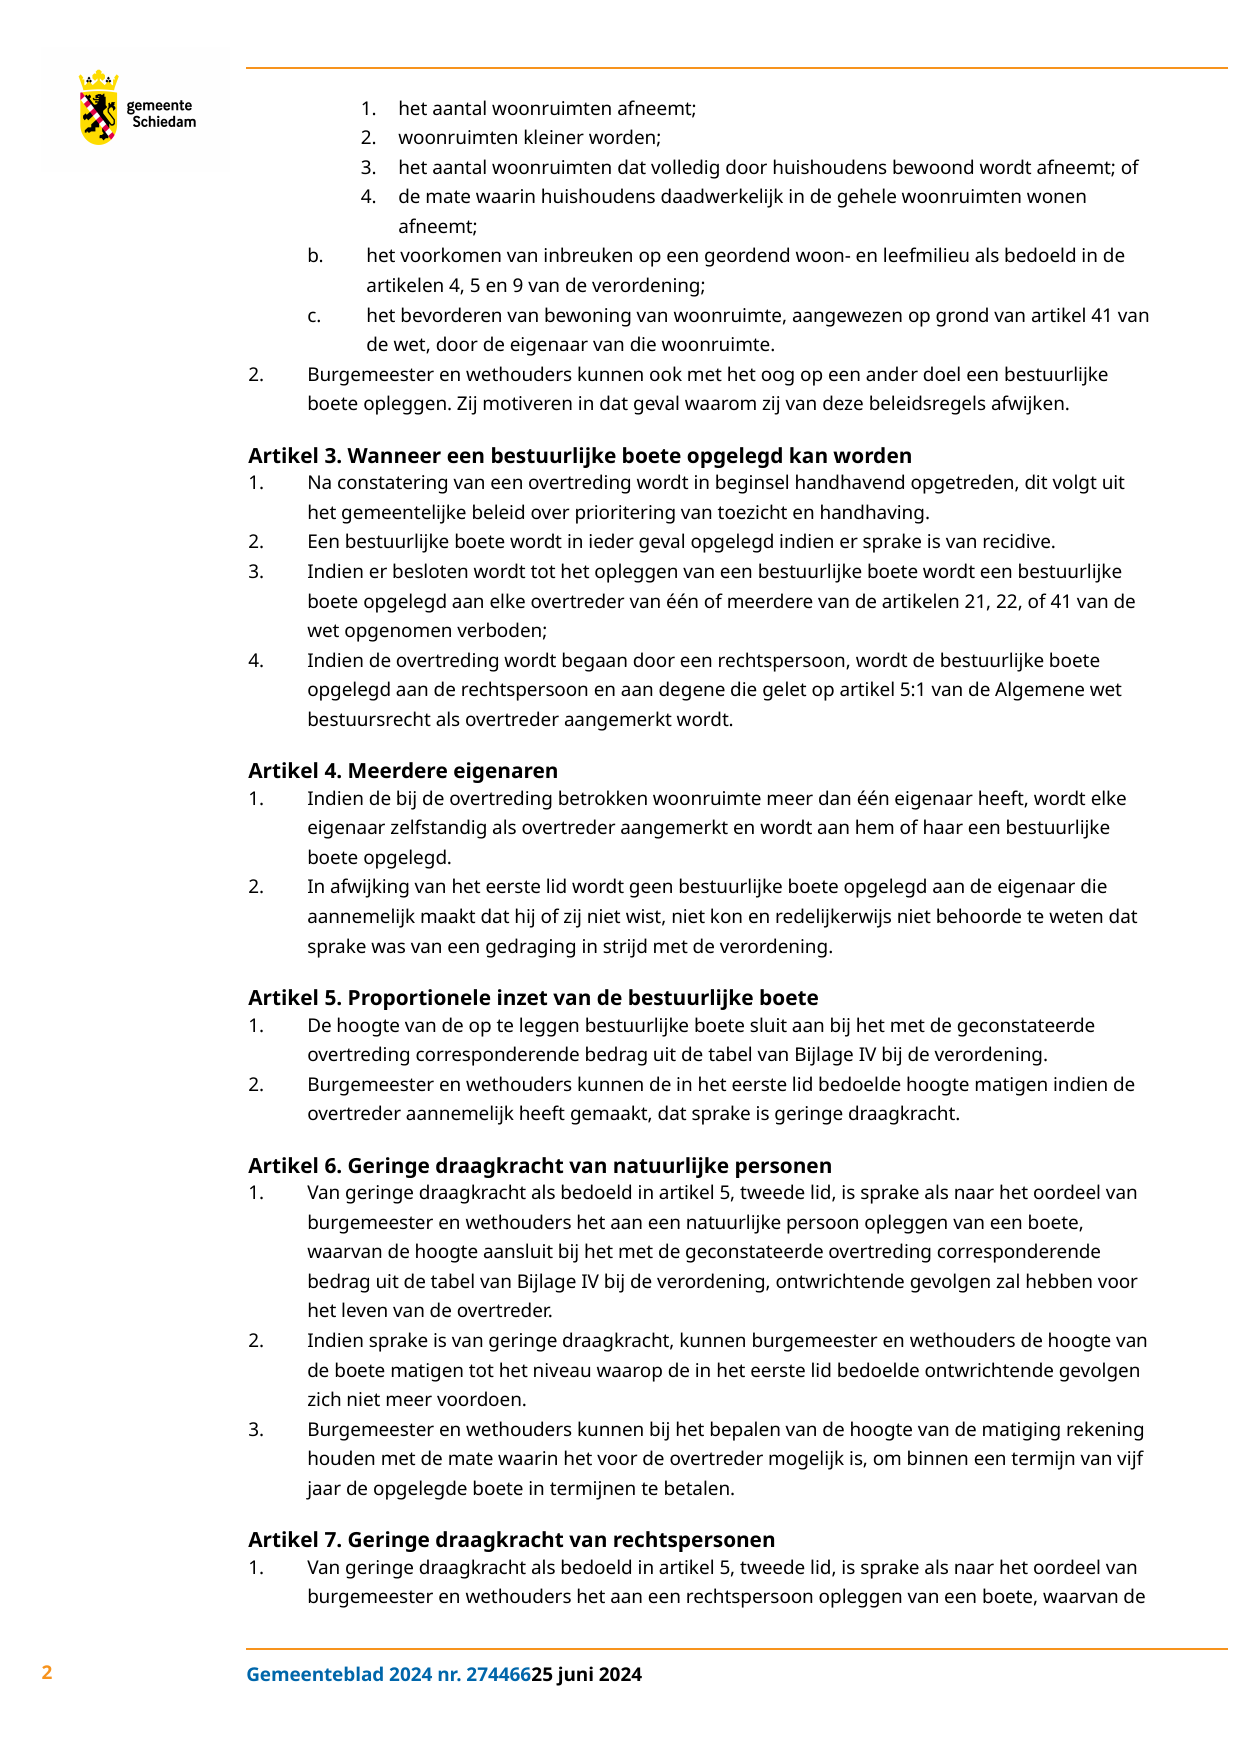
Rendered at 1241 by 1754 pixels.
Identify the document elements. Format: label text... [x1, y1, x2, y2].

list Indien de overtreding wordt begaan door een rechtspersoon, wordt de bestuurlijke boete opgelegd aan de rechtspersoon en aan degene die gelet op artikel 5:1 van de Algemene wet bestuursrecht als overtreder aangemerkt wordt. [248, 647, 1152, 732]
list Van geringe draagkracht als bedoeld in artikel 5, tweede lid, is sprake als naar het oordeel van burgemeester en wethouders het aan een rechtspersoon opleggen van een boete, waarvan de [248, 1554, 1152, 1609]
list het bevorderen van bewoning van woonruimte, aangewezen op grond van artikel 41 van de wet, door de eigenaar van die woonruimte. [307, 302, 1152, 357]
list Burgemeester en wethouders kunnen bij het bepalen van de hoogte van de matiging rekening houden met de mate waarin het voor de overtreder mogelijk is, om binnen een termijn van vijf jaar de opgelegde boete in termijnen te betalen. [248, 1416, 1152, 1501]
list Na constatering van een overtreding wordt in beginsel handhavend opgetreden, dit volgt uit het gemeentelijke beleid over prioritering van toezicht en handhaving. [248, 469, 1152, 525]
text Artikel 3. Wanneer een bestuurlijke boete opgelegd kan worden [248, 441, 1152, 469]
list woonruimten kleiner worden; [361, 124, 1152, 150]
list De hoogte van de op te leggen bestuurlijke boete sluit aan bij het met de geconstateerde overtreding corresponderende bedrag uit de tabel van Bijlage IV bij de verordening. [248, 1012, 1152, 1067]
list Indien de bij de overtreding betrokken woonruimte meer dan één eigenaar heeft, wordt elke eigenaar zelfstandig als overtreder aangemerkt en wordt aan hem of haar een bestuurlijke boete opgelegd. [248, 785, 1152, 870]
list het voorkomen van inbreuken op een geordend woon- en leefmilieu als bedoeld in de artikelen 4, 5 en 9 van de verordening; [307, 243, 1152, 298]
list Burgemeester en wethouders kunnen ook met het oog op een ander doel een bestuurlijke boete opleggen. Zij motiveren in dat geval waarom zij van deze beleidsregels afwijken. [248, 361, 1152, 416]
list Indien sprake is van geringe draagkracht, kunnen burgemeester en wethouders de hoogte van de boete matigen tot het niveau waarop de in het eerste lid bedoelde ontwrichtende gevolgen zich niet meer voordoen. [248, 1327, 1152, 1412]
picture [41, 47, 231, 172]
list Een bestuurlijke boete wordt in ieder geval opgelegd indien er sprake is van recidive. [248, 529, 1152, 554]
list het aantal woonruimten dat volledig door huishoudens bewoond wordt afneemt; of [361, 154, 1152, 180]
list de mate waarin huishoudens daadwerkelijk in de gehele woonruimten wonen afneemt; [361, 183, 1152, 239]
list Indien er besloten wordt tot het opleggen van een bestuurlijke boete wordt een bestuurlijke boete opgelegd aan elke overtreder van één of meerdere van de artikelen 21, 22, of 41 van de wet opgenomen verboden; [248, 558, 1152, 643]
text Artikel 6. Geringe draagkracht van natuurlijke personen [248, 1151, 1152, 1179]
text Artikel 4. Meerdere eigenaren [248, 757, 1152, 785]
list het aantal woonruimten afneemt; [361, 95, 1152, 121]
list Burgemeester en wethouders kunnen de in het eerste lid bedoelde hoogte matigen indien de overtreder aannemelijk heeft gemaakt, dat sprake is geringe draagkracht. [248, 1071, 1152, 1126]
text Artikel 7. Geringe draagkracht van rechtspersonen [248, 1526, 1152, 1554]
list Van geringe draagkracht als bedoeld in artikel 5, tweede lid, is sprake als naar het oordeel van burgemeester en wethouders het aan een natuurlijke persoon opleggen van een boete, waarvan de hoogte aansluit bij het met de geconstateerde overtreding corresponderende bedrag uit de tabel van Bijlage IV bij de verordening, ontwrichtende gevolgen zal hebben voor het leven van de overtreder. [248, 1179, 1152, 1323]
list In afwijking van het eerste lid wordt geen bestuurlijke boete opgelegd aan de eigenaar die aannemelijk maakt dat hij of zij niet wist, niet kon en redelijkerwijs niet behoorde te weten dat sprake was van een gedraging in strijd met de verordening. [248, 874, 1152, 959]
text Artikel 5. Proportionele inzet van de bestuurlijke boete [248, 983, 1152, 1012]
